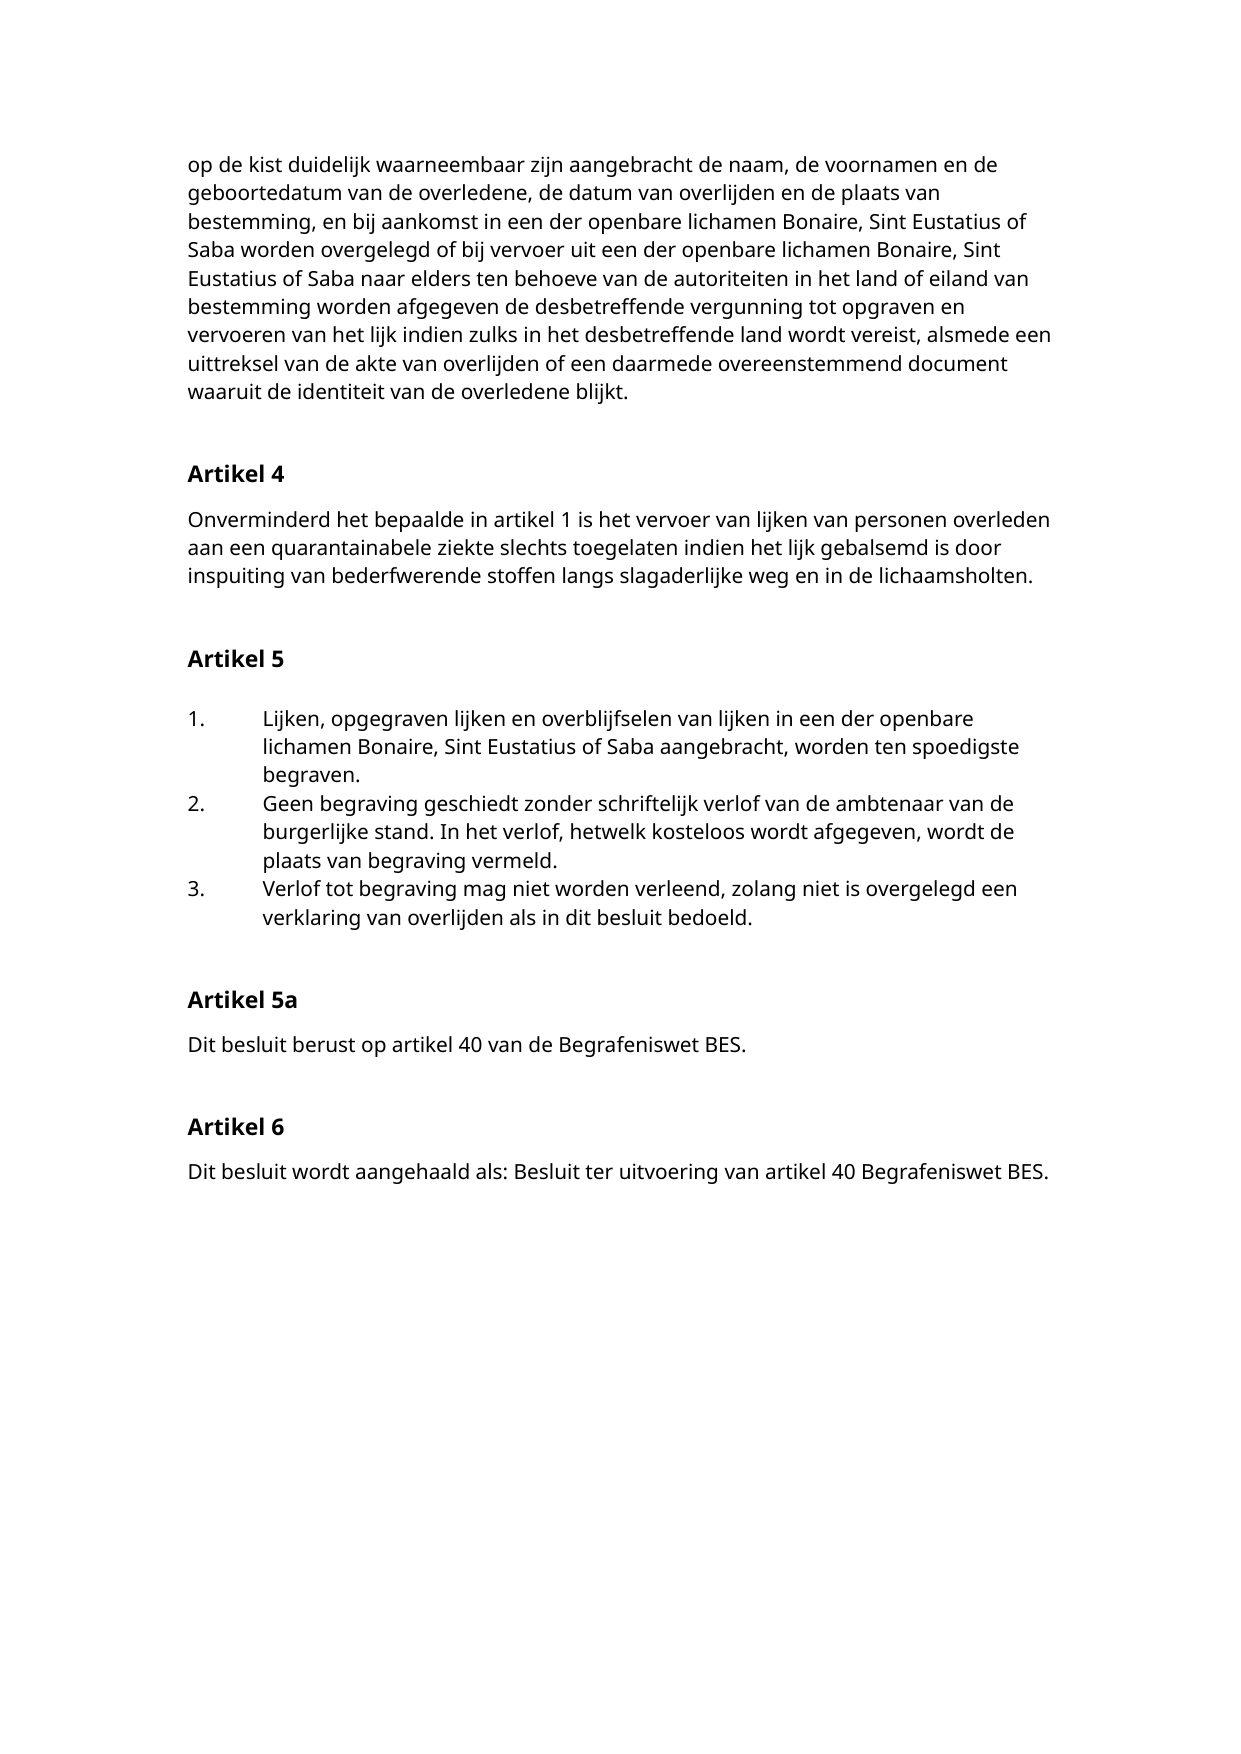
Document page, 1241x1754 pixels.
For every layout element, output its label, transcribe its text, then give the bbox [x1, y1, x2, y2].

text Dit besluit wordt aangehaald als: Besluit ter uitvoering van artikel 40 Begrafeniswet BES. [187, 1157, 1053, 1186]
list Verlof tot begraving mag niet worden verleend, zolang niet is overgelegd een verklaring van overlijden als in dit besluit bedoeld. [187, 874, 1053, 931]
list Lijken, opgegraven lijken en overblijfselen van lijken in een der openbare lichamen Bonaire, Sint Eustatius of Saba aangebracht, worden ten spoedigste begraven. [187, 704, 1053, 789]
list Geen begraving geschiedt zonder schriftelijk verlof van de ambtenaar van de burgerlijke stand. In het verlof, hetwelk kosteloos wordt afgegeven, wordt de plaats van begraving vermeld. [187, 789, 1053, 874]
text op de kist duidelijk waarneembaar zijn aangebracht de naam, de voornamen en de geboortedatum van de overledene, de datum van overlijden en de plaats van bestemming, en bij aankomst in een der openbare lichamen Bonaire, Sint Eustatius of Saba worden overgelegd of bij vervoer uit een der openbare lichamen Bonaire, Sint Eustatius of Saba naar elders ten behoeve van de autoriteiten in het land of eiland van bestemming worden afgegeven de desbetreffende vergunning tot opgraven en vervoeren van het lijk indien zulks in het desbetreffende land wordt vereist, alsmede een uittreksel van de akte van overlijden of een daarmede overeenstemmend document waaruit de identiteit van de overledene blijkt. [187, 150, 1053, 406]
subtitle Artikel 6 [187, 1111, 1053, 1142]
subtitle Artikel 5a [187, 984, 1053, 1015]
subtitle Artikel 5 [187, 642, 1053, 674]
subtitle Artikel 4 [187, 458, 1053, 490]
text Onverminderd het bepaalde in artikel 1 is het vervoer van lijken van personen overleden aan een quarantainabele ziekte slechts toegelaten indien het lijk gebalsemd is door inspuiting van bederfwerende stoffen langs slagaderlijke weg en in de lichaamsholten. [187, 505, 1053, 590]
text Dit besluit berust op artikel 40 van de Begrafeniswet BES. [187, 1030, 1053, 1058]
